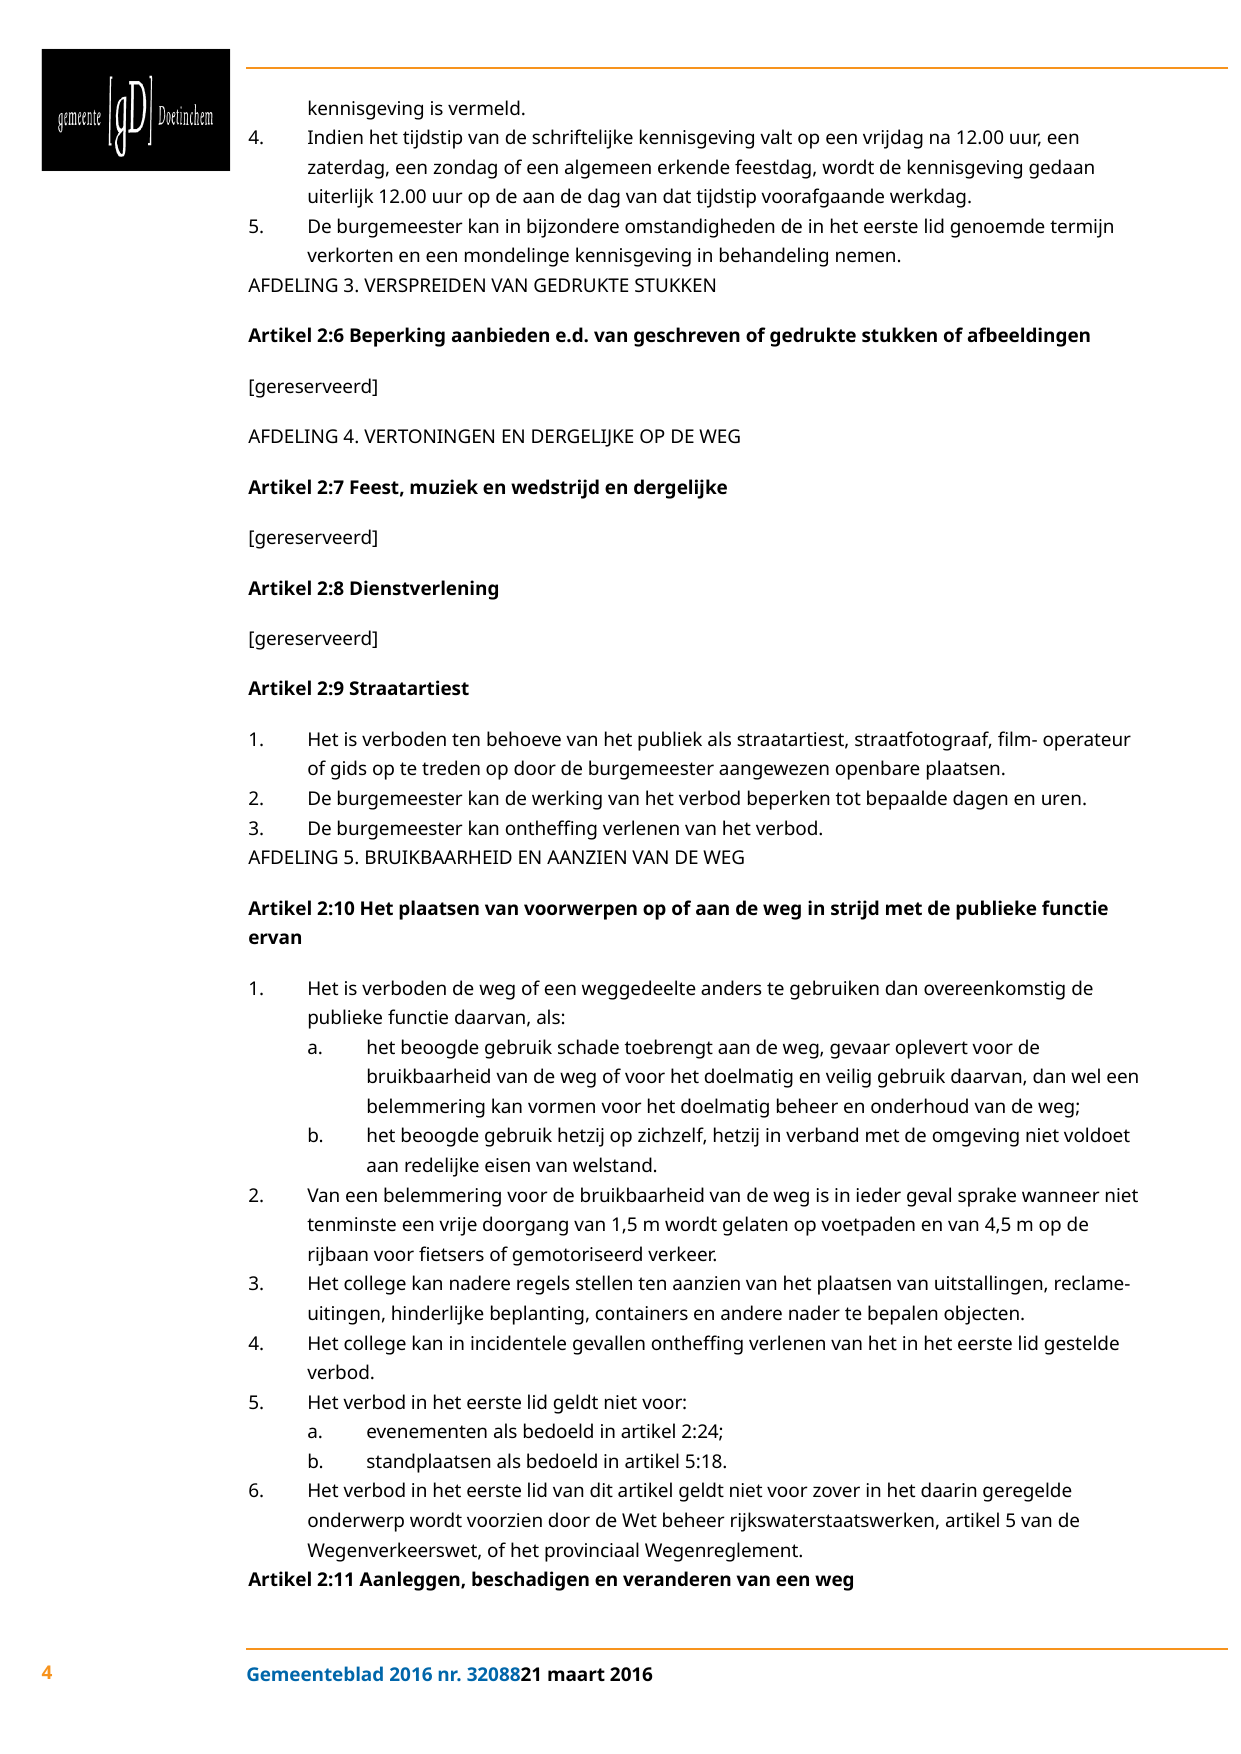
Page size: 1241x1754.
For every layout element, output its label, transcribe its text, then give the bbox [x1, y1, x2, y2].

text Artikel 2:8 Dienstverlening [248, 575, 1152, 601]
list Het is verboden de weg of een weggedeelte anders te gebruiken dan overeenkomstig de publieke functie daarvan, als: [248, 975, 1152, 1030]
list De burgemeester kan in bijzondere omstandigheden de in het eerste lid genoemde termijn verkorten en een mondelinge kennisgeving in behandeling nemen. [248, 213, 1152, 268]
list evenementen als bedoeld in artikel 2:24; [307, 1418, 1152, 1444]
text [gereserveerd] [248, 373, 1152, 399]
list het beoogde gebruik hetzij op zichzelf, hetzij in verband met de omgeving niet voldoet aan redelijke eisen van welstand. [307, 1123, 1152, 1178]
text AFDELING 5. BRUIKBAARHEID EN AANZIEN VAN DE WEG [248, 844, 1152, 870]
list Het college kan in incidentele gevallen ontheffing verlenen van het in het eerste lid gestelde verbod. [248, 1330, 1152, 1385]
picture [41, 47, 231, 172]
list Indien het tijdstip van de schriftelijke kennisgeving valt op een vrijdag na 12.00 uur, een zaterdag, een zondag of een algemeen erkende feestdag, wordt de kennisgeving gedaan uiterlijk 12.00 uur op de aan de dag van dat tijdstip voorafgaande werkdag. [248, 124, 1152, 209]
text [gereserveerd] [248, 524, 1152, 550]
text Artikel 2:10 Het plaatsen van voorwerpen op of aan de weg in strijd met de publieke functie ervan [248, 895, 1152, 950]
text Artikel 2:6 Beperking aanbieden e.d. van geschreven of gedrukte stukken of afbeeldingen [248, 323, 1152, 348]
list Het college kan nadere regels stellen ten aanzien van het plaatsen van uitstallingen, reclame-uitingen, hinderlijke beplanting, containers en andere nader te bepalen objecten. [248, 1271, 1152, 1326]
list kennisgeving is vermeld. [248, 95, 1152, 121]
list De burgemeester kan ontheffing verlenen van het verbod. [248, 815, 1152, 841]
text AFDELING 3. VERSPREIDEN VAN GEDRUKTE STUKKEN [248, 272, 1152, 298]
list Het verbod in het eerste lid van dit artikel geldt niet voor zover in het daarin geregelde onderwerp wordt voorzien door de Wet beheer rijkswaterstaatswerken, artikel 5 van de Wegenverkeerswet, of het provinciaal Wegenreglement. [248, 1478, 1152, 1563]
list Van een belemmering voor de bruikbaarheid van de weg is in ieder geval sprake wanneer niet tenminste een vrije doorgang van 1,5 m wordt gelaten op voetpaden en van 4,5 m op de rijbaan voor fietsers of gemotoriseerd verkeer. [248, 1182, 1152, 1267]
list De burgemeester kan de werking van het verbod beperken tot bepaalde dagen en uren. [248, 785, 1152, 811]
list Het verbod in het eerste lid geldt niet voor: [248, 1389, 1152, 1415]
text Artikel 2:11 Aanleggen, beschadigen en veranderen van een weg [248, 1566, 1152, 1592]
list het beoogde gebruik schade toebrengt aan de weg, gevaar oplevert voor de bruikbaarheid van de weg of voor het doelmatig en veilig gebruik daarvan, dan wel een belemmering kan vormen voor het doelmatig beheer en onderhoud van de weg; [307, 1034, 1152, 1119]
list standplaatsen als bedoeld in artikel 5:18. [307, 1448, 1152, 1474]
text [gereserveerd] [248, 625, 1152, 651]
text Artikel 2:9 Straatartiest [248, 676, 1152, 701]
list Het is verboden ten behoeve van het publiek als straatartiest, straatfotograaf, film- operateur of gids op te treden op door de burgemeester aangewezen openbare plaatsen. [248, 726, 1152, 781]
text AFDELING 4. VERTONINGEN EN DERGELIJKE OP DE WEG [248, 423, 1152, 449]
text Artikel 2:7 Feest, muziek en wedstrijd en dergelijke [248, 474, 1152, 500]
